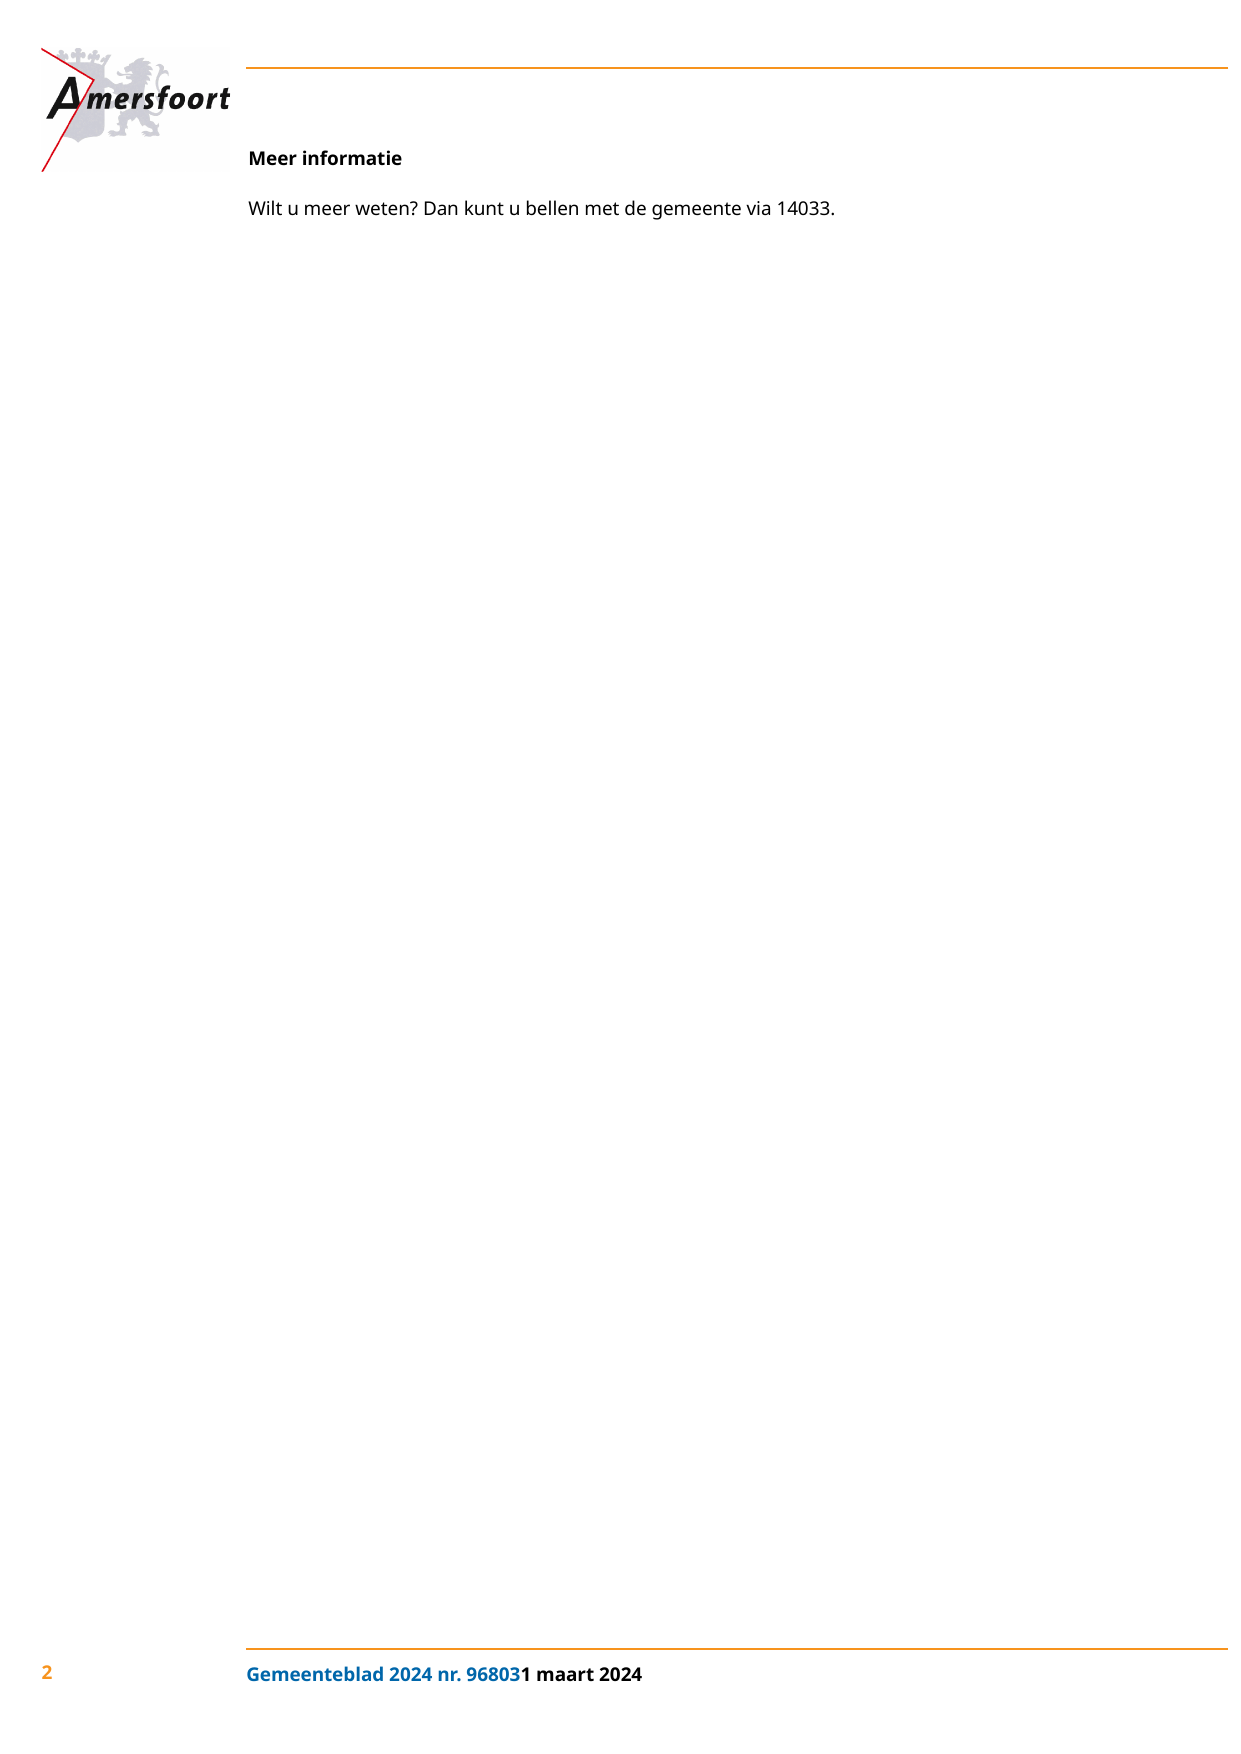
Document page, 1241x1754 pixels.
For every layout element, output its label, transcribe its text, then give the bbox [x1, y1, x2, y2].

picture [41, 47, 231, 172]
text Meer informatie [248, 145, 1152, 171]
text Wilt u meer weten? Dan kunt u bellen met de gemeente via 14033. [248, 196, 1152, 221]
